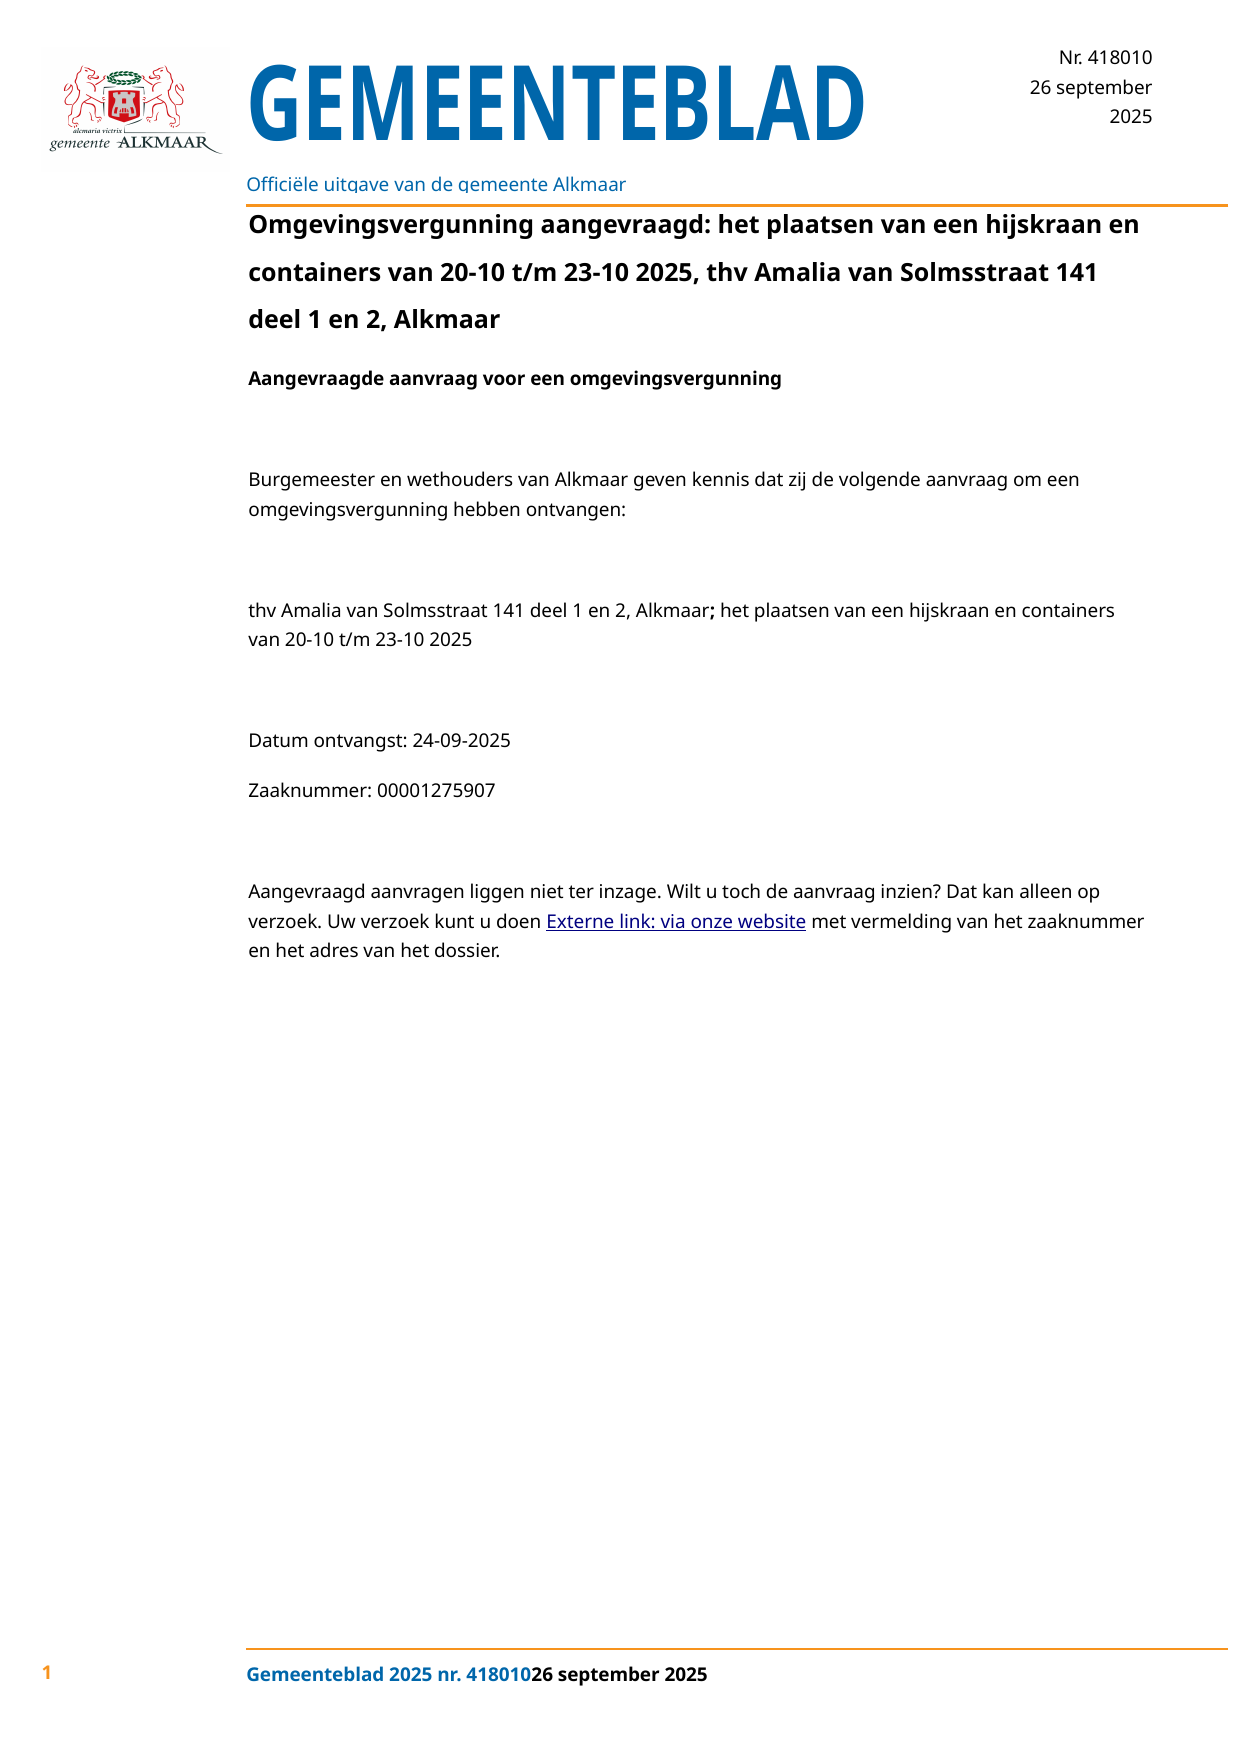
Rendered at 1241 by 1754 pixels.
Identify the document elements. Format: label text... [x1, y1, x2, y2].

text Omgevingsvergunning aangevraagd: het plaatsen van een hijskraan en containers van 20-10 t/m 23-10 2025, thv Amalia van Solmsstraat 141 deel 1 en 2, Alkmaar [248, 207, 1152, 336]
text Aangevraagde aanvraag voor een omgevingsvergunning [248, 366, 1152, 391]
text Datum ontvangst: 24-09-2025 [248, 727, 1152, 753]
picture [41, 47, 231, 172]
text thv Amalia van Solmsstraat 141 deel 1 en 2, Alkmaar; het plaatsen van een hijskraan en containers van 20-10 t/m 23-10 2025 [248, 597, 1152, 652]
text Zaaknummer: 00001275907 [248, 778, 1152, 803]
text Aangevraagd aanvragen liggen niet ter inzage. Wilt u toch de aanvraag inzien? Dat kan alleen op verzoek. Uw verzoek kunt u doen Externe link: via onze website met vermelding van het zaaknummer en het adres van het dossier. [248, 878, 1152, 963]
text Burgemeester en wethouders van Alkmaar geven kennis dat zij de volgende aanvraag om een omgevingsvergunning hebben ontvangen: [248, 466, 1152, 522]
